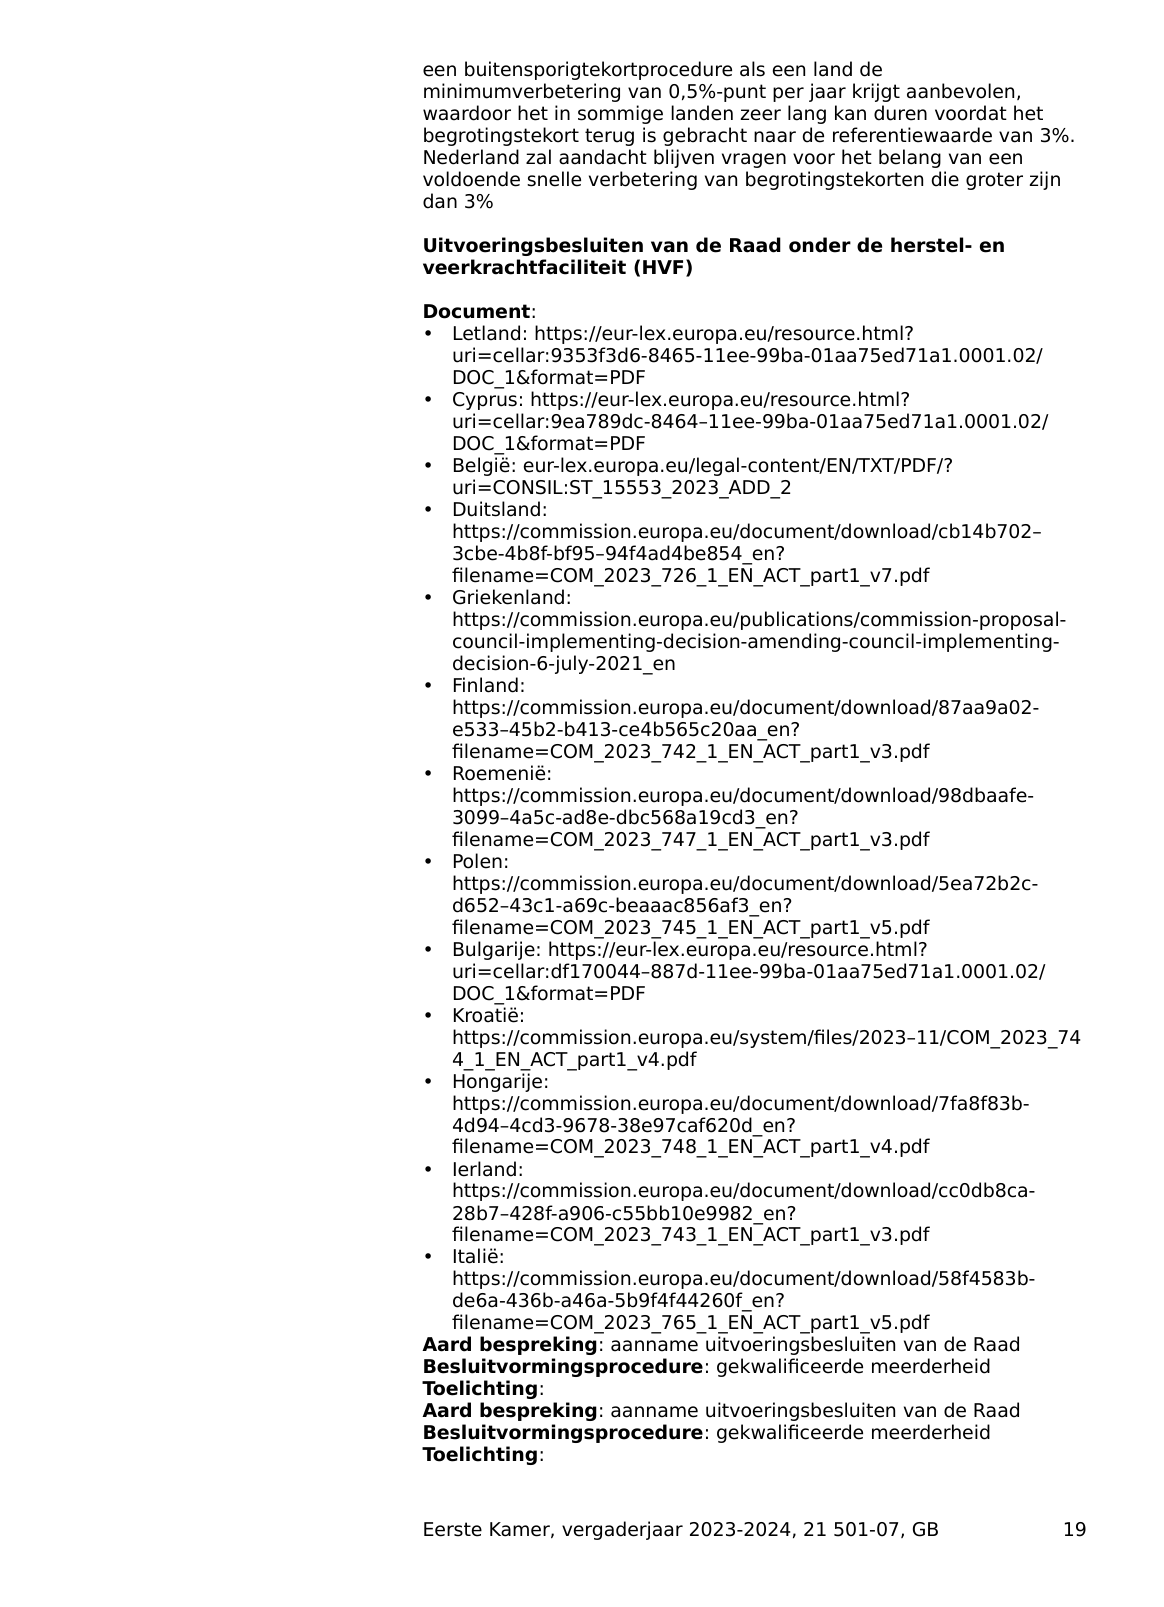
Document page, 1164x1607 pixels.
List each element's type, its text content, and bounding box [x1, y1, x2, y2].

text • Letland: https://eur-lex.europa.eu/resource.html?uri=cellar:9353f3d6-8465-11ee-99ba-01aa75ed71a1.0001.02/DOC_1&format=PDF [422, 323, 1087, 389]
text • België: eur-lex.europa.eu/legal-content/EN/TXT/PDF/?uri=CONSIL:ST_15553_2023_ADD_2 [422, 455, 1087, 499]
text Aard bespreking: aanname uitvoeringsbesluiten van de Raad [422, 1334, 1087, 1356]
text • Polen: https://commission.europa.eu/document/download/5ea72b2c-d652–43c1-a69c-beaaac856af3_en?filename=COM_2023_745_1_EN_ACT_part1_v5.pdf [422, 851, 1087, 939]
text Besluitvormingsprocedure: gekwalificeerde meerderheid [422, 1356, 1087, 1378]
text • Ierland: https://commission.europa.eu/document/download/cc0db8ca-28b7–428f-a906-c55bb10e9982_en?filename=COM_2023_743_1_EN_ACT_part1_v3.pdf [422, 1158, 1087, 1246]
text • Bulgarije: https://eur-lex.europa.eu/resource.html?uri=cellar:df170044–887d-11ee-99ba-01aa75ed71a1.0001.02/DOC_1&format=PDF [422, 939, 1087, 1004]
text Toelichting: [422, 1378, 1087, 1400]
text • Kroatië: https://commission.europa.eu/system/files/2023–11/COM_2023_744_1_EN_ACT_part1_v4.pdf [422, 1004, 1087, 1071]
text • Duitsland: https://commission.europa.eu/document/download/cb14b702–3cbe-4b8f-bf95–94f4ad4be854_en?filename=COM_2023_726_1_EN_ACT_part1_v7.pdf [422, 499, 1087, 587]
text • Cyprus: https://eur-lex.europa.eu/resource.html?uri=cellar:9ea789dc-8464–11ee-99ba-01aa75ed71a1.0001.02/DOC_1&format=PDF [422, 389, 1087, 455]
text • Hongarije: https://commission.europa.eu/document/download/7fa8f83b-4d94–4cd3-9678-38e97caf620d_en?filename=COM_2023_748_1_EN_ACT_part1_v4.pdf [422, 1071, 1087, 1158]
text • Griekenland: https://commission.europa.eu/publications/commission-proposal-council-implementing-decision-amending-council-implementing-decision-6-july-2021_en [422, 587, 1087, 675]
text een buitensporigtekortprocedure als een land de minimumverbetering van 0,5%-punt per jaar krijgt aanbevolen, waardoor het in sommige landen zeer lang kan duren voordat het begrotingstekort terug is gebracht naar de referentiewaarde van 3%. Nederland zal aandacht blijven vragen voor het belang van een voldoende snelle verbetering van begrotingstekorten die groter zijn dan 3% [422, 59, 1087, 213]
text Besluitvormingsprocedure: gekwalificeerde meerderheid [422, 1422, 1087, 1444]
text Document: [422, 301, 1087, 323]
text • Italië: https://commission.europa.eu/document/download/58f4583b-de6a-436b-a46a-5b9f4f44260f_en?filename=COM_2023_765_1_EN_ACT_part1_v5.pdf [422, 1246, 1087, 1334]
text Aard bespreking: aanname uitvoeringsbesluiten van de Raad [422, 1400, 1087, 1422]
text • Roemenië: https://commission.europa.eu/document/download/98dbaafe-3099–4a5c-ad8e-dbc568a19cd3_en?filename=COM_2023_747_1_EN_ACT_part1_v3.pdf [422, 763, 1087, 851]
text • Finland: https://commission.europa.eu/document/download/87aa9a02-e533–45b2-b413-ce4b565c20aa_en?filename=COM_2023_742_1_EN_ACT_part1_v3.pdf [422, 675, 1087, 763]
subtitle Uitvoeringsbesluiten van de Raad onder de herstel- en veerkrachtfaciliteit (HVF) [422, 235, 1087, 279]
text Toelichting: [422, 1444, 1087, 1466]
